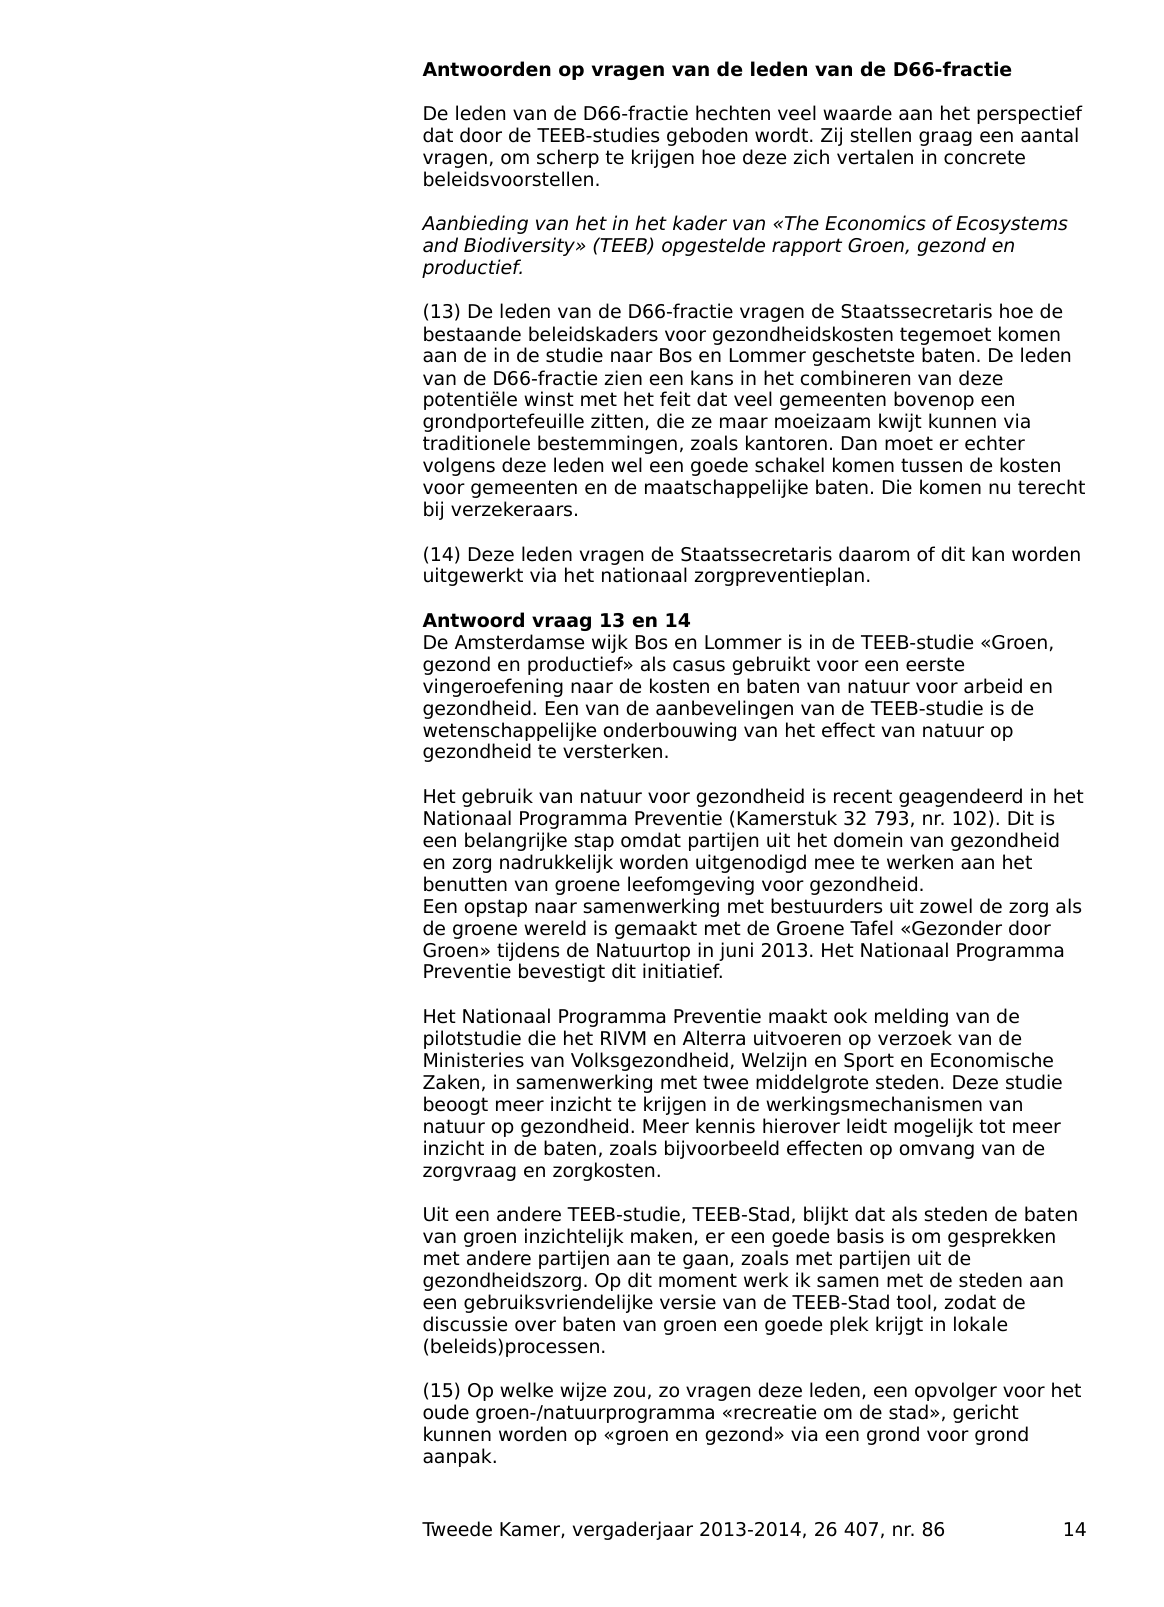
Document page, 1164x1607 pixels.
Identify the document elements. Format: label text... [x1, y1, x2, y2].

text Uit een andere TEEB-studie, TEEB-Stad, blijkt dat als steden de baten van groen inzichtelijk maken, er een goede basis is om gesprekken met andere partijen aan te gaan, zoals met partijen uit de gezondheidszorg. Op dit moment werk ik samen met de steden aan een gebruiksvriendelijke versie van de TEEB-Stad tool, zodat de discussie over baten van groen een goede plek krijgt in lokale (beleids)processen. [422, 1204, 1087, 1357]
text Antwoord vraag 13 en 14 [422, 609, 1087, 632]
text Het Nationaal Programma Preventie maakt ook melding van de pilotstudie die het RIVM en Alterra uitvoeren op verzoek van de Ministeries van Volksgezondheid, Welzijn en Sport en Economische Zaken, in samenwerking met twee middelgrote steden. Deze studie beoogt meer inzicht te krijgen in de werkingsmechanismen van natuur op gezondheid. Meer kennis hierover leidt mogelijk tot meer inzicht in de baten, zoals bijvoorbeeld effecten op omvang van de zorgvraag en zorgkosten. [422, 1006, 1087, 1181]
text De Amsterdamse wijk Bos en Lommer is in de TEEB-studie «Groen, gezond en productief» als casus gebruikt voor een eerste vingeroefening naar de kosten en baten van natuur voor arbeid en gezondheid. Een van de aanbevelingen van de TEEB-studie is de wetenschappelijke onderbouwing van het effect van natuur op gezondheid te versterken. [422, 632, 1087, 763]
text (13) De leden van de D66-fractie vragen de Staatssecretaris hoe de bestaande beleidskaders voor gezondheidskosten tegemoet komen aan de in de studie naar Bos en Lommer geschetste baten. De leden van de D66-fractie zien een kans in het combineren van deze potentiële winst met het feit dat veel gemeenten bovenop een grondportefeuille zitten, die ze maar moeizaam kwijt kunnen via traditionele bestemmingen, zoals kantoren. Dan moet er echter volgens deze leden wel een goede schakel komen tussen de kosten voor gemeenten en de maatschappelijke baten. Die komen nu terecht bij verzekeraars. [422, 301, 1087, 521]
text Het gebruik van natuur voor gezondheid is recent geagendeerd in het Nationaal Programma Preventie (Kamerstuk 32 793, nr. 102). Dit is een belangrijke stap omdat partijen uit het domein van gezondheid en zorg nadrukkelijk worden uitgenodigd mee te werken aan het benutten van groene leefomgeving voor gezondheid. [422, 786, 1087, 896]
text (14) Deze leden vragen de Staatssecretaris daarom of dit kan worden uitgewerkt via het nationaal zorgpreventieplan. [422, 543, 1087, 587]
text (15) Op welke wijze zou, zo vragen deze leden, een opvolger voor het oude groen-/natuurprogramma «recreatie om de stad», gericht kunnen worden op «groen en gezond» via een grond voor grond aanpak. [422, 1380, 1087, 1468]
subtitle Aanbieding van het in het kader van «The Economics of Ecosystems and Biodiversity» (TEEB) opgestelde rapport Groen, gezond en productief. [422, 213, 1087, 279]
text Een opstap naar samenwerking met bestuurders uit zowel de zorg als de groene wereld is gemaakt met de Groene Tafel «Gezonder door Groen» tijdens de Natuurtop in juni 2013. Het Nationaal Programma Preventie bevestigt dit initiatief. [422, 896, 1087, 983]
text De leden van de D66-fractie hechten veel waarde aan het perspectief dat door de TEEB-studies geboden wordt. Zij stellen graag een aantal vragen, om scherp te krijgen hoe deze zich vertalen in concrete beleidsvoorstellen. [422, 103, 1087, 191]
subtitle Antwoorden op vragen van de leden van de D66-fractie [422, 59, 1087, 81]
